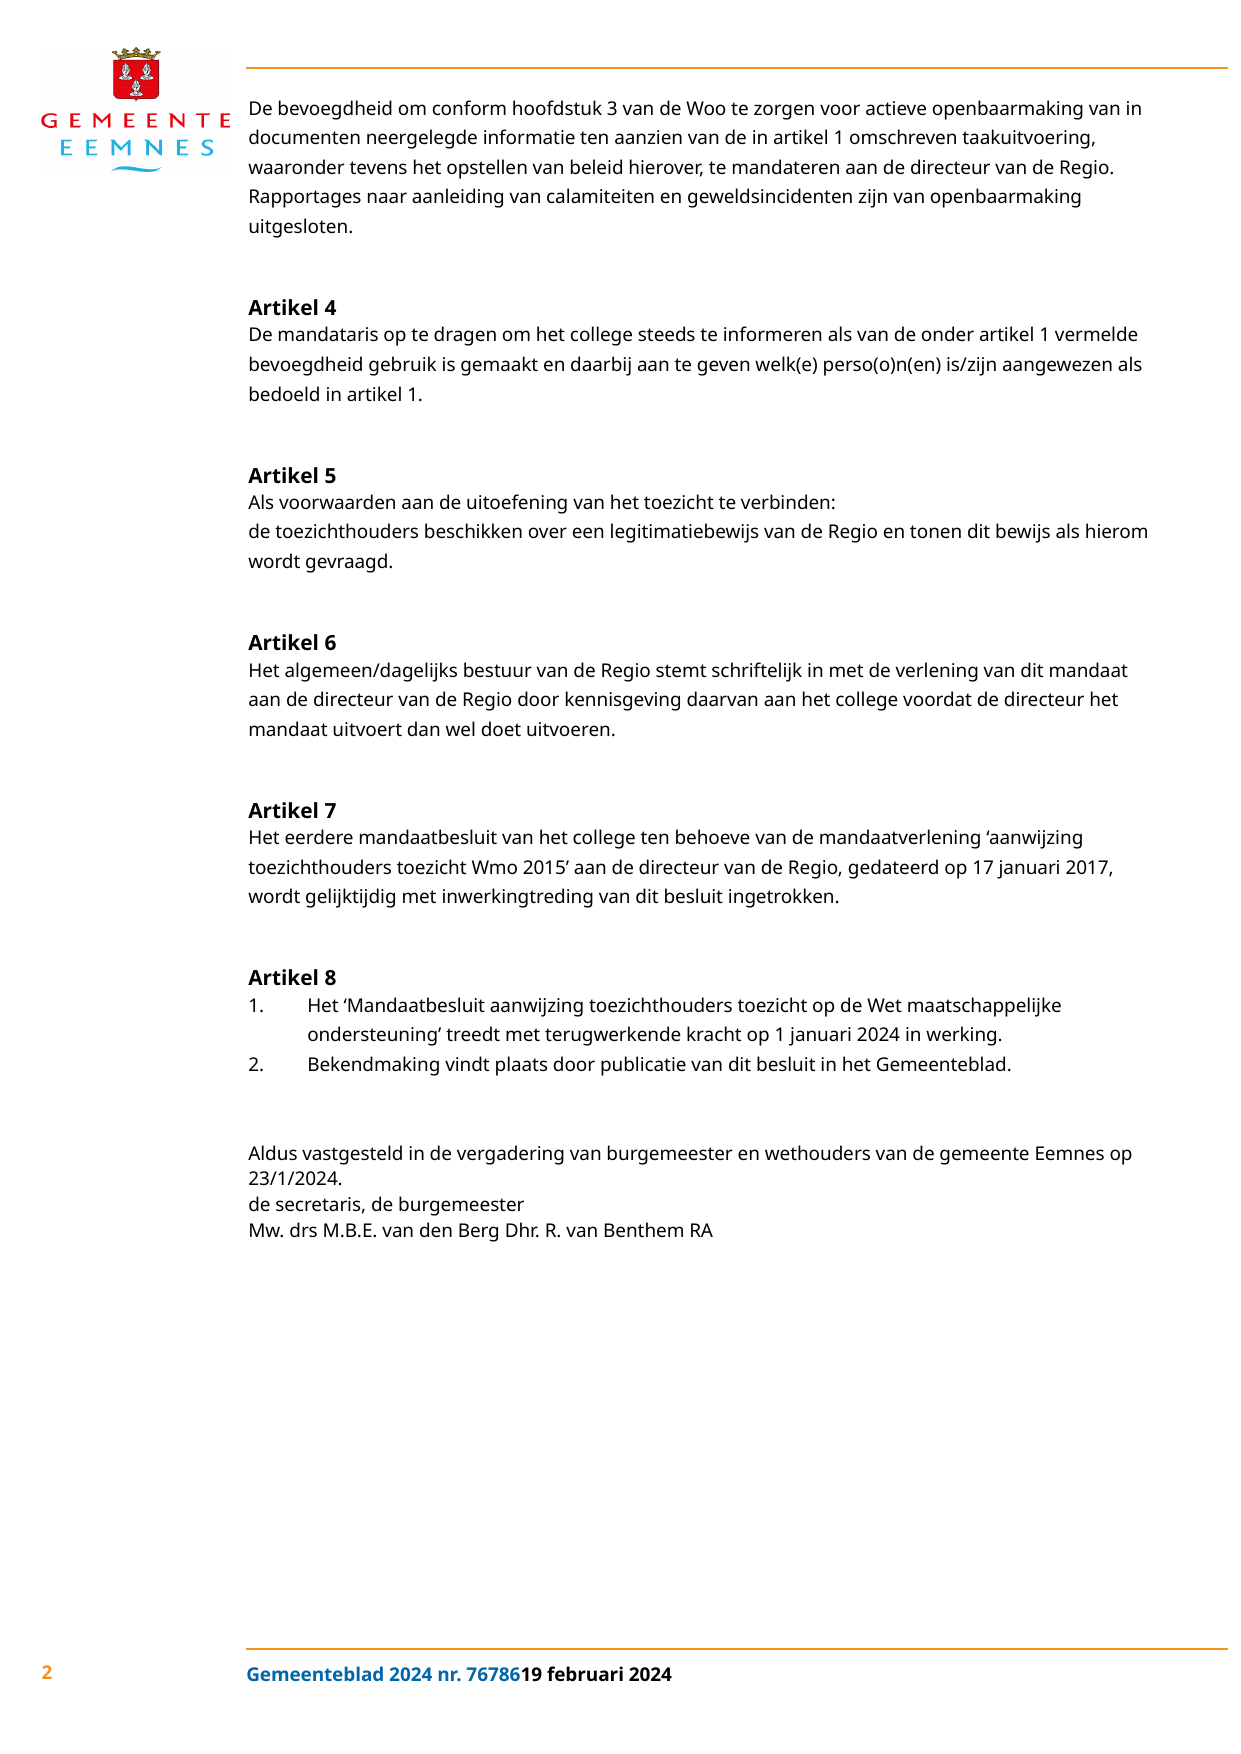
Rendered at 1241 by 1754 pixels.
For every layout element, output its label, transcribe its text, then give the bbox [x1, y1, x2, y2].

text Het eerdere mandaatbesluit van het college ten behoeve van de mandaatverlening ‘aanwijzing toezichthouders toezicht Wmo 2015’ aan de directeur van de Regio, gedateerd op 17 januari 2017, wordt gelijktijdig met inwerkingtreding van dit besluit ingetrokken. [248, 824, 1152, 909]
text Als voorwaarden aan de uitoefening van het toezicht te verbinden: [248, 489, 1152, 515]
list Het ‘Mandaatbesluit aanwijzing toezichthouders toezicht op de Wet maatschappelijke ondersteuning’ treedt met terugwerkende kracht op 1 januari 2024 in werking. [248, 992, 1152, 1047]
text Artikel 7 [248, 796, 1152, 824]
text Aldus vastgesteld in de vergadering van burgemeester en wethouders van de gemeente Eemnes op 23/1/2024. [248, 1140, 1152, 1191]
text Artikel 5 [248, 461, 1152, 489]
text de secretaris, de burgemeester [248, 1191, 1152, 1217]
text Het algemeen/dagelijks bestuur van de Regio stemt schriftelijk in met de verlening van dit mandaat aan de directeur van de Regio door kennisgeving daarvan aan het college voordat de directeur het mandaat uitvoert dan wel doet uitvoeren. [248, 657, 1152, 742]
text Artikel 8 [248, 963, 1152, 992]
text De mandataris op te dragen om het college steeds te informeren als van de onder artikel 1 vermelde bevoegdheid gebruik is gemaakt en daarbij aan te geven welk(e) perso(o)n(en) is/zijn aangewezen als bedoeld in artikel 1. [248, 322, 1152, 406]
picture [41, 47, 231, 172]
text de toezichthouders beschikken over een legitimatiebewijs van de Regio en tonen dit bewijs als hierom wordt gevraagd. [248, 519, 1152, 574]
text De bevoegdheid om conform hoofdstuk 3 van de Woo te zorgen voor actieve openbaarmaking van in documenten neergelegde informatie ten aanzien van de in artikel 1 omschreven taakuitvoering, waaronder tevens het opstellen van beleid hierover, te mandateren aan de directeur van de Regio. Rapportages naar aanleiding van calamiteiten en geweldsincidenten zijn van openbaarmaking uitgesloten. [248, 95, 1152, 239]
list Bekendmaking vindt plaats door publicatie van dit besluit in het Gemeenteblad. [248, 1051, 1152, 1077]
text Mw. drs M.B.E. van den Berg Dhr. R. van Benthem RA [248, 1217, 1152, 1243]
text Artikel 6 [248, 628, 1152, 657]
text Artikel 4 [248, 293, 1152, 322]
